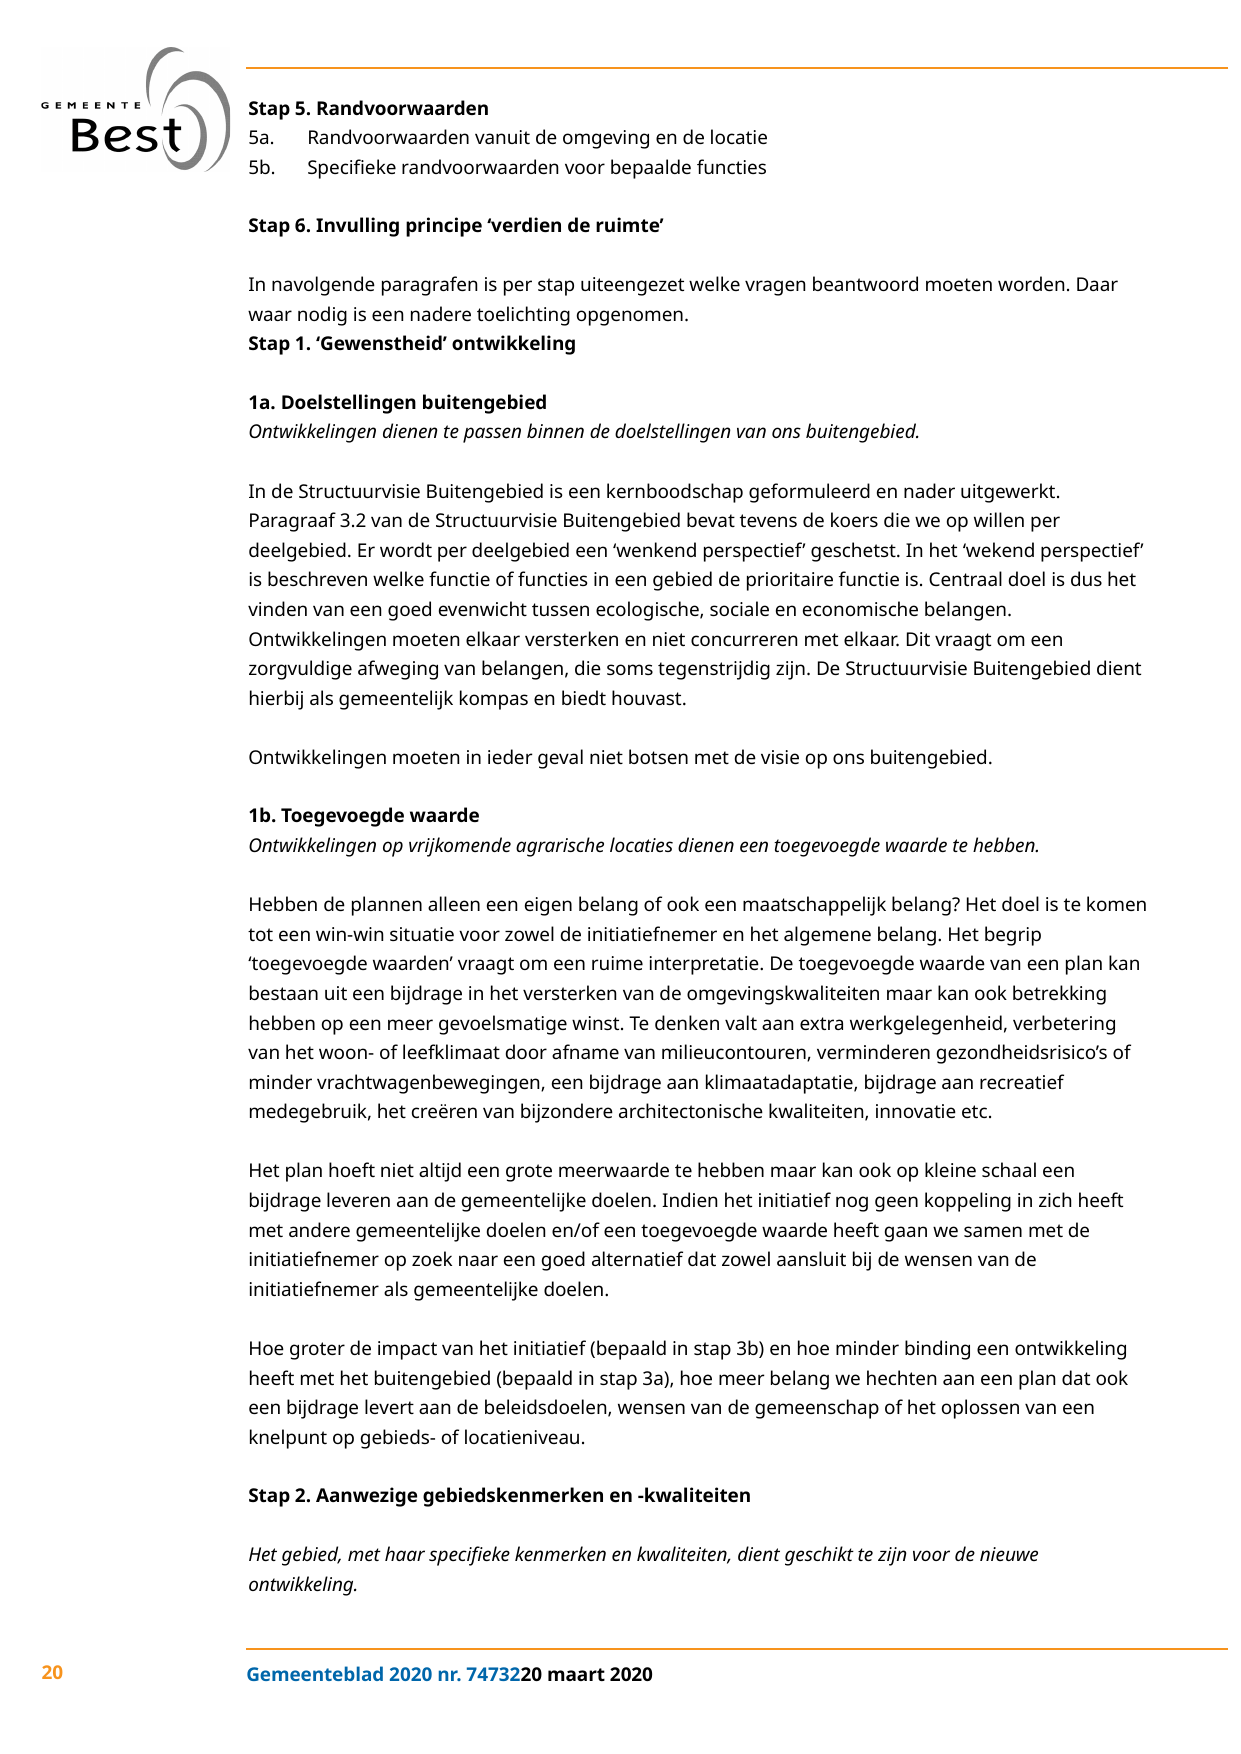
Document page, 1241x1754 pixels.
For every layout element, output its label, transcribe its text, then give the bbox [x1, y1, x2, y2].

table_header 1a. Doelstellingen buitengebied Ontwikkelingen dienen te passen binnen de doelstellingen van ons buitengebied. In de Structuurvisie Buitengebied is een kernboodschap geformuleerd en nader uitgewerkt. Paragraaf 3.2 van de Structuurvisie Buitengebied bevat tevens de koers die we op willen per deelgebied. Er wordt per deelgebied een ‘wenkend perspectief’ geschetst. In het ‘wekend perspectief’ is beschreven welke functie of functies in een gebied de prioritaire functie is. Centraal doel is dus het vinden van een goed evenwicht tussen ecologische, sociale en economische belangen. Ontwikkelingen moeten elkaar versterken en niet concurreren met elkaar. Dit vraagt om een zorgvuldige afweging van belangen, die soms tegenstrijdig zijn. De Structuurvisie Buitengebied dient hierbij als gemeentelijk kompas en biedt houvast. Ontwikkelingen moeten in ieder geval niet botsen met de visie op ons buitengebied. [248, 389, 1152, 770]
table_header Het gebied, met haar specifieke kenmerken en kwaliteiten, dient geschikt te zijn voor de nieuwe ontwikkeling. [248, 1541, 1152, 1597]
table_header Stap 2. Aanwezige gebiedskenmerken en -kwaliteiten [248, 1483, 1152, 1508]
text In navolgende paragrafen is per stap uiteengezet welke vragen beantwoord moeten worden. Daar waar nodig is een nadere toelichting opgenomen. [248, 271, 1152, 326]
table_header Stap 6. Invulling principe ‘verdien de ruimte’ [248, 213, 1152, 238]
picture [41, 47, 231, 172]
table_header Stap 5. Randvoorwaarden Randvoorwaarden vanuit de omgeving en de locatie Specifieke randvoorwaarden voor bepaalde functies [248, 95, 1152, 180]
table_header Stap 1. ‘Gewenstheid’ ontwikkeling [248, 330, 1152, 356]
table_header 1b. Toegevoegde waarde Ontwikkelingen op vrijkomende agrarische locaties dienen een toegevoegde waarde te hebben. Hebben de plannen alleen een eigen belang of ook een maatschappelijk belang? Het doel is te komen tot een win-win situatie voor zowel de initiatiefnemer en het algemene belang. Het begrip ‘toegevoegde waarden’ vraagt om een ruime interpretatie. De toegevoegde waarde van een plan kan bestaan uit een bijdrage in het versterken van de omgevingskwaliteiten maar kan ook betrekking hebben op een meer gevoelsmatige winst. Te denken valt aan extra werkgelegenheid, verbetering van het woon- of leefklimaat door afname van milieucontouren, verminderen gezondheidsrisico’s of minder vrachtwagenbewegingen, een bijdrage aan klimaatadaptatie, bijdrage aan recreatief medegebruik, het creëren van bijzondere architectonische kwaliteiten, innovatie etc. Het plan hoeft niet altijd een grote meerwaarde te hebben maar kan ook op kleine schaal een bijdrage leveren aan de gemeentelijke doelen. Indien het initiatief nog geen koppeling in zich heeft met andere gemeentelijke doelen en/of een toegevoegde waarde heeft gaan we samen met de initiatiefnemer op zoek naar een goed alternatief dat zowel aansluit bij de wensen van de initiatiefnemer als gemeentelijke doelen. Hoe groter de impact van het initiatief (bepaald in stap 3b) en hoe minder binding een ontwikkeling heeft met het buitengebied (bepaald in stap 3a), hoe meer belang we hechten aan een plan dat ook een bijdrage levert aan de beleidsdoelen, wensen van de gemeenschap of het oplossen van een knelpunt op gebieds- of locatieniveau. [248, 803, 1152, 1450]
